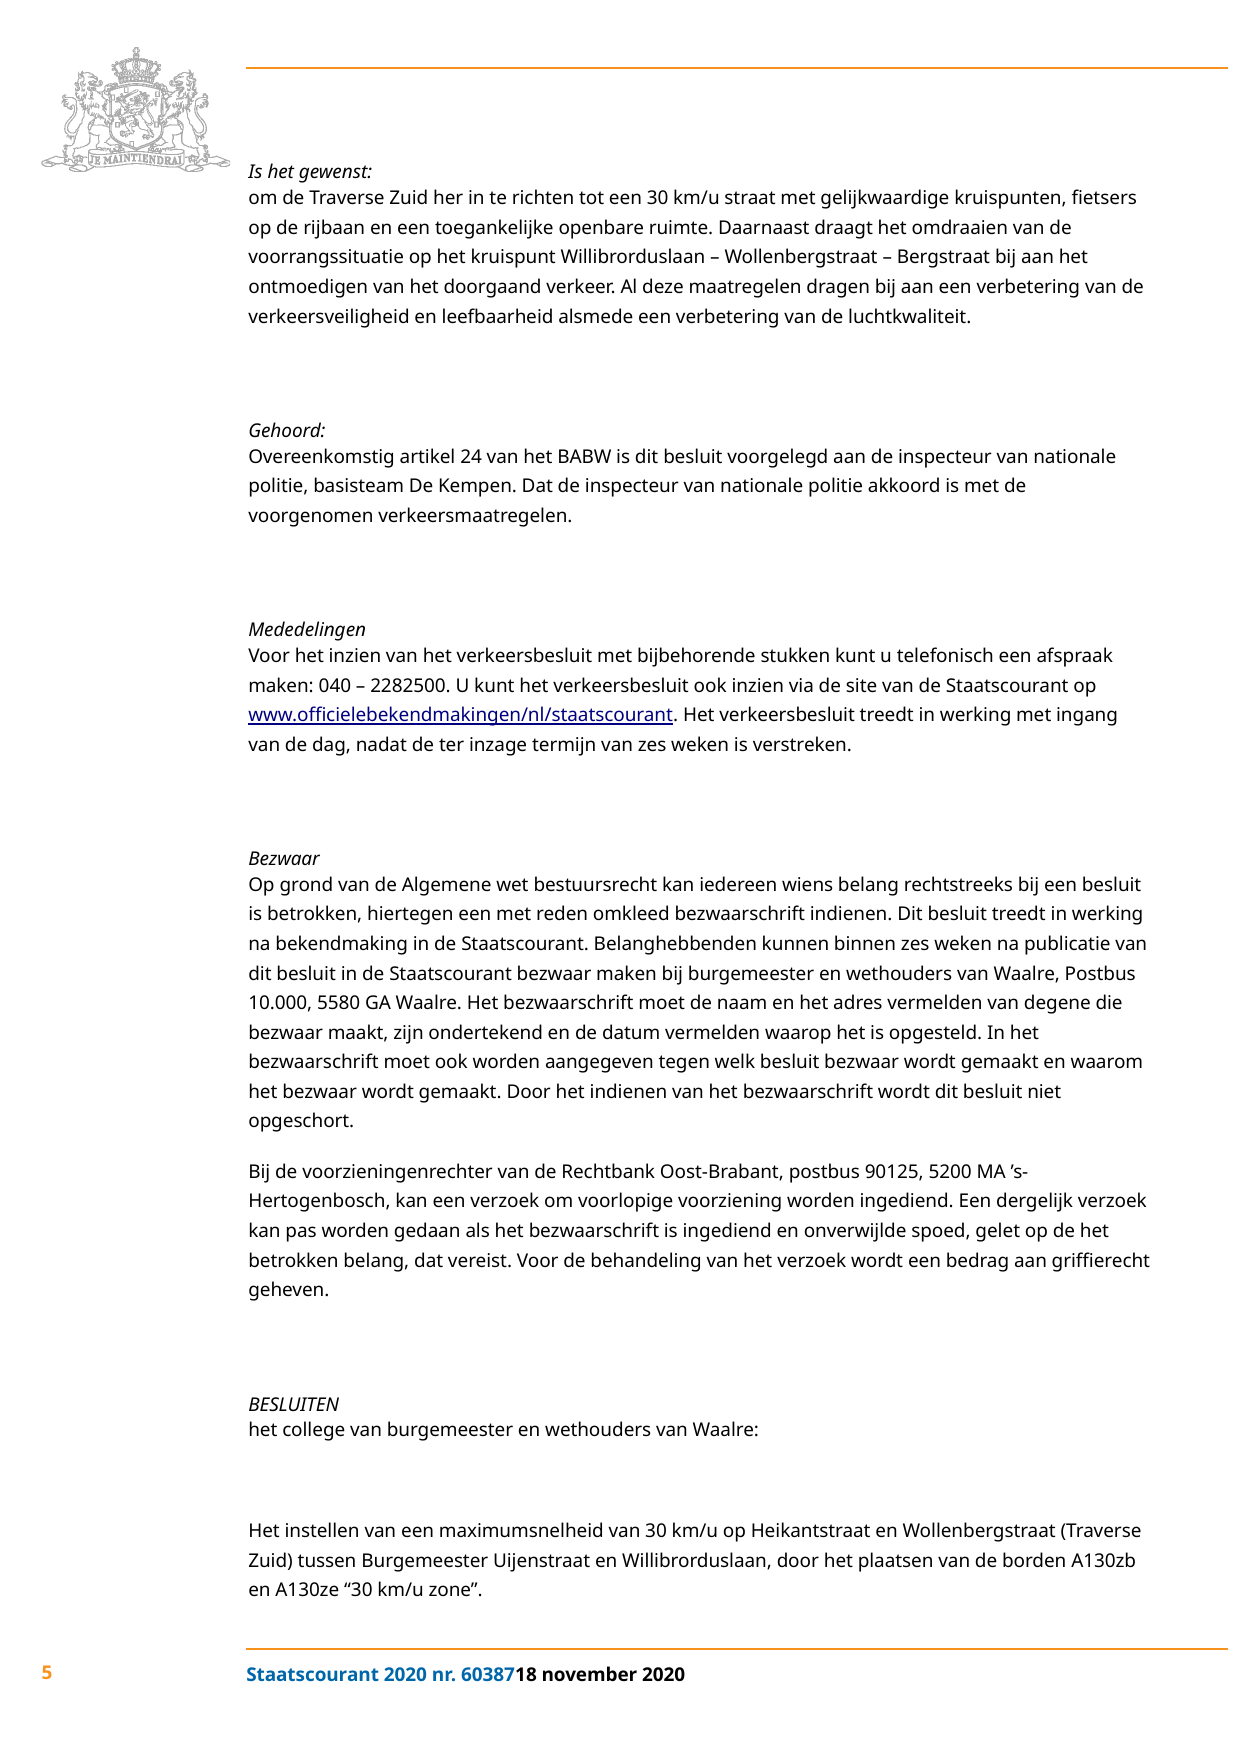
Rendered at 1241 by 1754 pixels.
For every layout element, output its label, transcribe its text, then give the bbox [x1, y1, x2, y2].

text Op grond van de Algemene wet bestuursrecht kan iedereen wiens belang rechtstreeks bij een besluit is betrokken, hiertegen een met reden omkleed bezwaarschrift indienen. Dit besluit treedt in werking na bekendmaking in de Staatscourant. Belanghebbenden kunnen binnen zes weken na publicatie van dit besluit in de Staatscourant bezwaar maken bij burgemeester en wethouders van Waalre, Postbus 10.000, 5580 GA Waalre. Het bezwaarschrift moet de naam en het adres vermelden van degene die bezwaar maakt, zijn ondertekend en de datum vermelden waarop het is opgesteld. In het bezwaarschrift moet ook worden aangegeven tegen welk besluit bezwaar wordt gemaakt en waarom het bezwaar wordt gemaakt. Door het indienen van het bezwaarschrift wordt dit besluit niet opgeschort. [248, 871, 1152, 1133]
text Het instellen van een maximumsnelheid van 30 km/u op Heikantstraat en Wollenbergstraat (Traverse Zuid) tussen Burgemeester Uijenstraat en Willibrorduslaan, door het plaatsen van de borden A130zb en A130ze “30 km/u zone”. [248, 1517, 1152, 1602]
text Voor het inzien van het verkeersbesluit met bijbehorende stukken kunt u telefonisch een afspraak maken: 040 – 2282500. U kunt het verkeersbesluit ook inzien via de site van de Staatscourant op www.officielebekendmakingen/nl/staatscourant. Het verkeersbesluit treedt in werking met ingang van de dag, nadat de ter inzage termijn van zes weken is verstreken. [248, 642, 1152, 757]
text het college van burgemeester en wethouders van Waalre: [248, 1417, 1152, 1442]
text BESLUITEN [248, 1391, 1152, 1417]
text om de Traverse Zuid her in te richten tot een 30 km/u straat met gelijkwaardige kruispunten, fietsers op de rijbaan en een toegankelijke openbare ruimte. Daarnaast draagt het omdraaien van de voorrangssituatie op het kruispunt Willibrorduslaan – Wollenbergstraat – Bergstraat bij aan het ontmoedigen van het doorgaand verkeer. Al deze maatregelen dragen bij aan een verbetering van de verkeersveiligheid en leefbaarheid alsmede een verbetering van de luchtkwaliteit. [248, 184, 1152, 328]
text Is het gewenst: [248, 159, 1152, 184]
picture [41, 47, 231, 172]
text Bij de voorzieningenrechter van de Rechtbank Oost-Brabant, postbus 90125, 5200 MA ’s-Hertogenbosch, kan een verzoek om voorlopige voorziening worden ingediend. Een dergelijk verzoek kan pas worden gedaan als het bezwaarschrift is ingediend en onverwijlde spoed, gelet op de het betrokken belang, dat vereist. Voor de behandeling van het verzoek wordt een bedrag aan griffierecht geheven. [248, 1158, 1152, 1302]
text Bezwaar [248, 845, 1152, 871]
text Overeenkomstig artikel 24 van het BABW is dit besluit voorgelegd aan de inspecteur van nationale politie, basisteam De Kempen. Dat de inspecteur van nationale politie akkoord is met de voorgenomen verkeersmaatregelen. [248, 443, 1152, 528]
text Gehoord: [248, 417, 1152, 443]
text Mededelingen [248, 616, 1152, 642]
